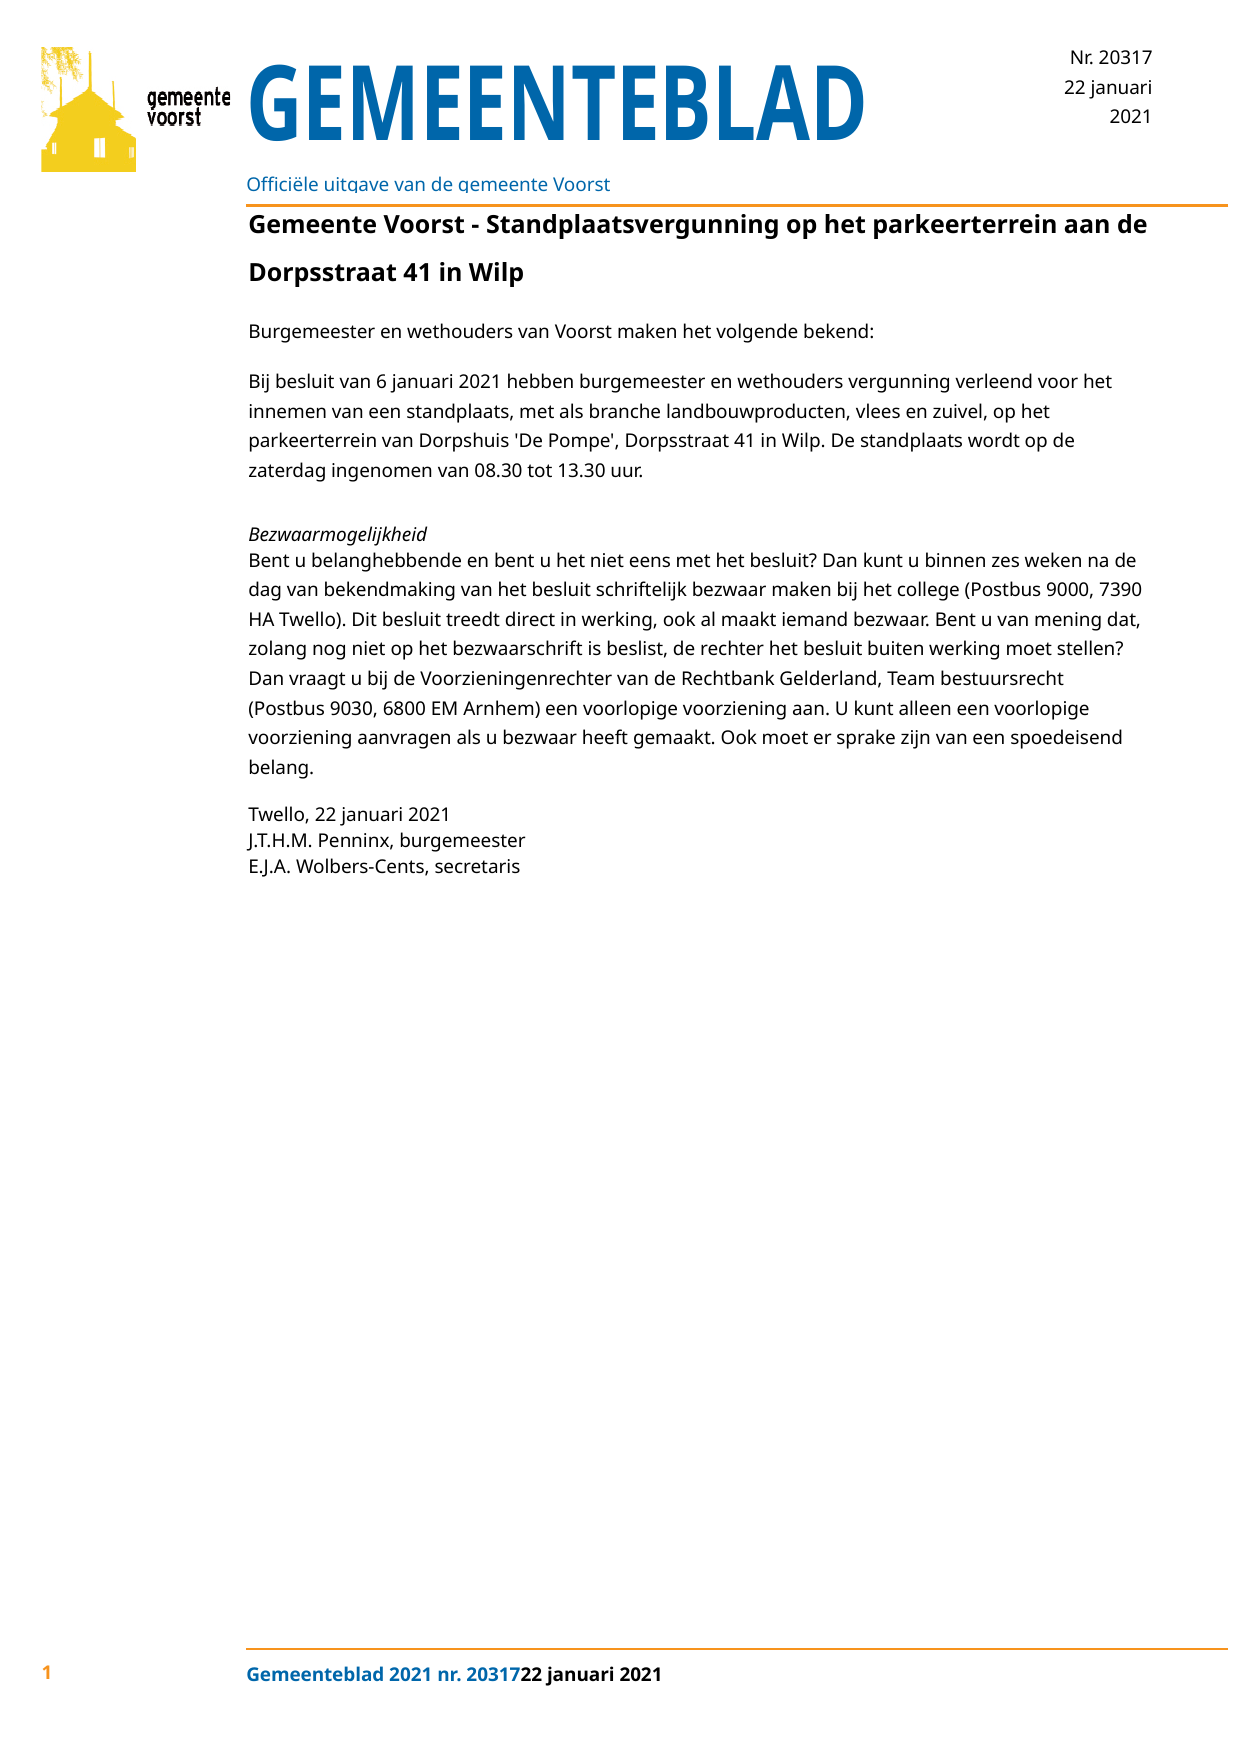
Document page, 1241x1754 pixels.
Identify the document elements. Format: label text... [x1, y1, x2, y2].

text Bezwaarmogelijkheid [248, 521, 1152, 547]
text J.T.H.M. Penninx, burgemeester [248, 827, 1152, 853]
text Bent u belanghebbende en bent u het niet eens met het besluit? Dan kunt u binnen zes weken na de dag van bekendmaking van het besluit schriftelijk bezwaar maken bij het college (Postbus 9000, 7390 HA Twello). Dit besluit treedt direct in werking, ook al maakt iemand bezwaar. Bent u van mening dat, zolang nog niet op het bezwaarschrift is beslist, de rechter het besluit buiten werking moet stellen? Dan vraagt u bij de Voorzieningenrechter van de Rechtbank Gelderland, Team bestuursrecht (Postbus 9030, 6800 EM Arnhem) een voorlopige voorziening aan. U kunt alleen een voorlopige voorziening aanvragen als u bezwaar heeft gemaakt. Ook moet er sprake zijn van een spoedeisend belang. [248, 547, 1152, 779]
text Bij besluit van 6 januari 2021 hebben burgemeester en wethouders vergunning verleend voor het innemen van een standplaats, met als branche landbouwproducten, vlees en zuivel, op het parkeerterrein van Dorpshuis 'De Pompe', Dorpsstraat 41 in Wilp. De standplaats wordt op de zaterdag ingenomen van 08.30 tot 13.30 uur. [248, 368, 1152, 483]
text Burgemeester en wethouders van Voorst maken het volgende bekend: [248, 318, 1152, 344]
text Twello, 22 januari 2021 [248, 802, 1152, 827]
picture [41, 47, 231, 172]
text E.J.A. Wolbers-Cents, secretaris [248, 853, 1152, 879]
text Gemeente Voorst - Standplaatsvergunning op het parkeerterrein aan de Dorpsstraat 41 in Wilp [248, 207, 1152, 288]
